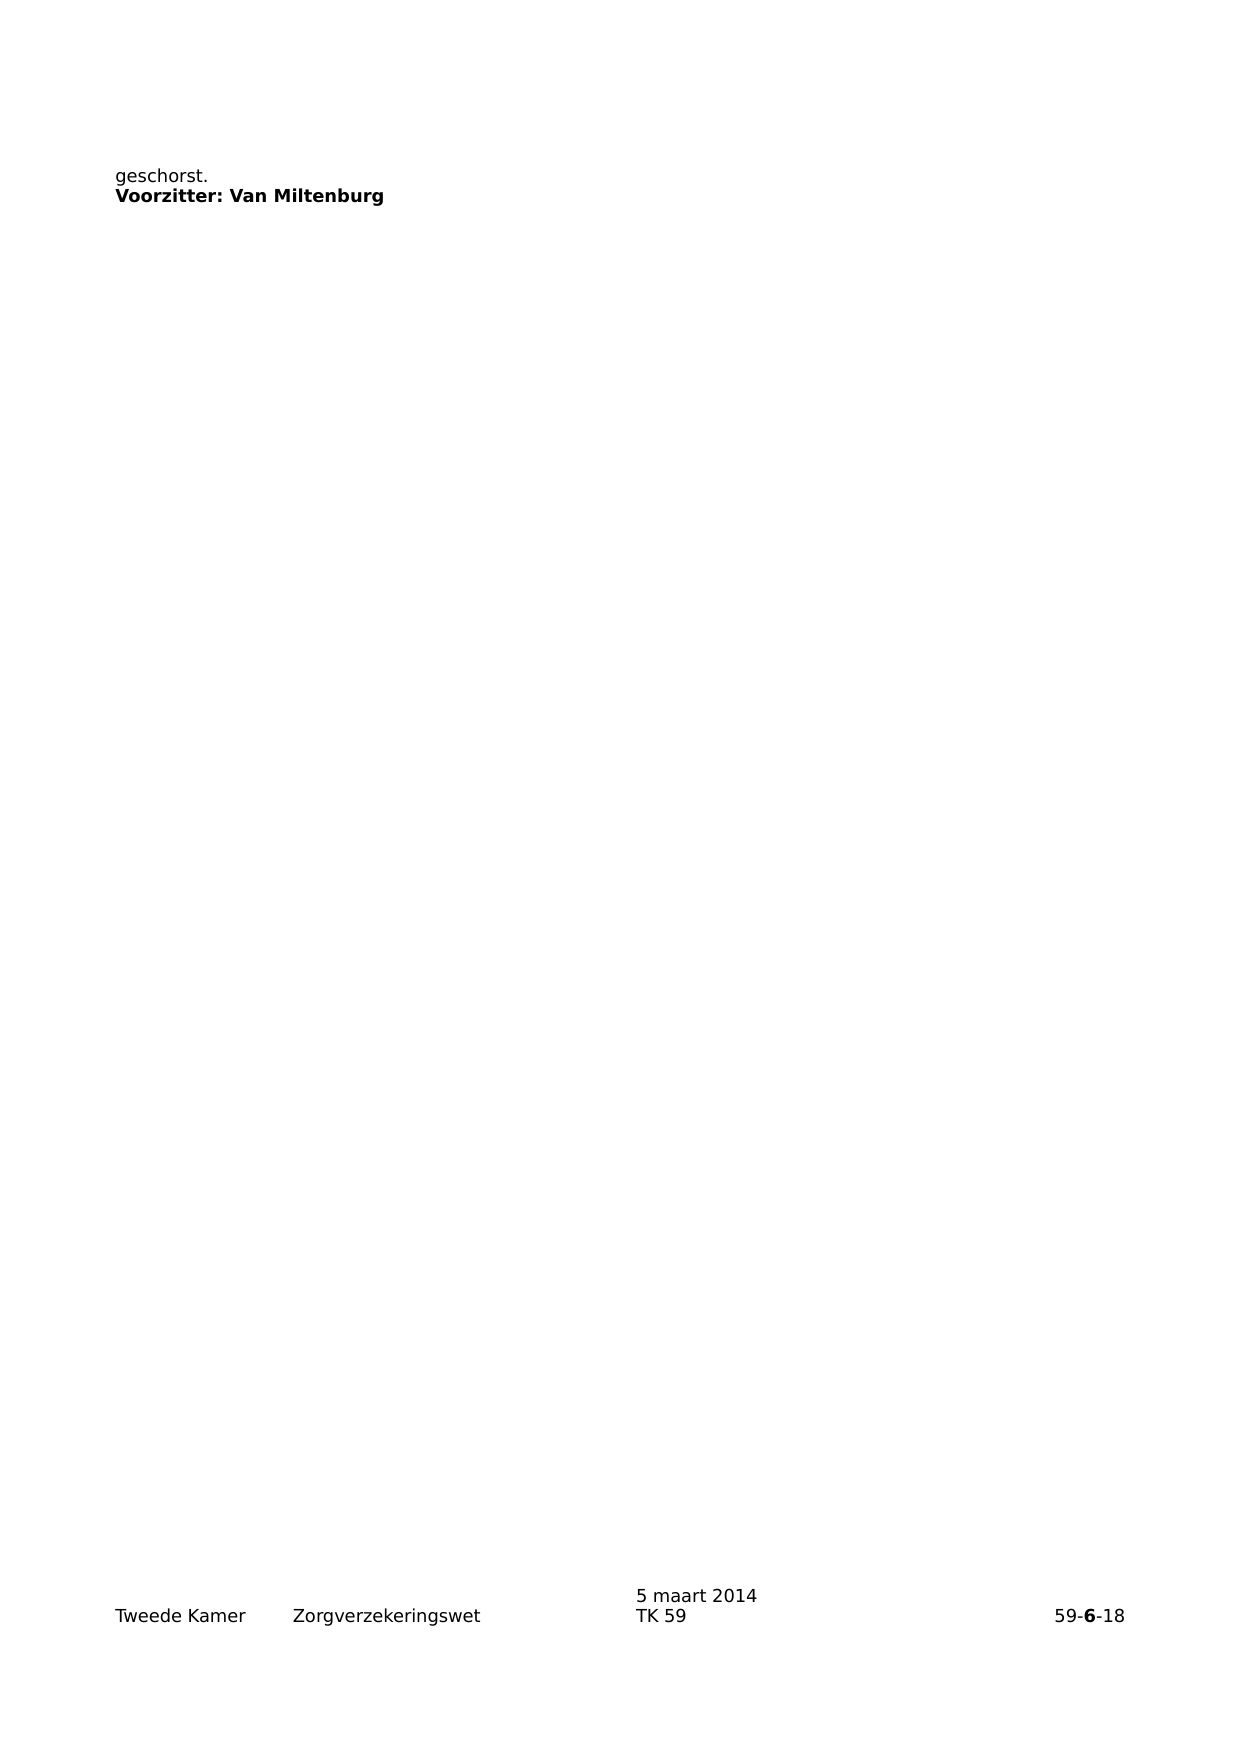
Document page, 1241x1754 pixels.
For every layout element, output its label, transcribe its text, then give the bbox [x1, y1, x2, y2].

text geschorst. [115, 165, 605, 186]
text Voorzitter: Van Miltenburg [115, 186, 605, 207]
